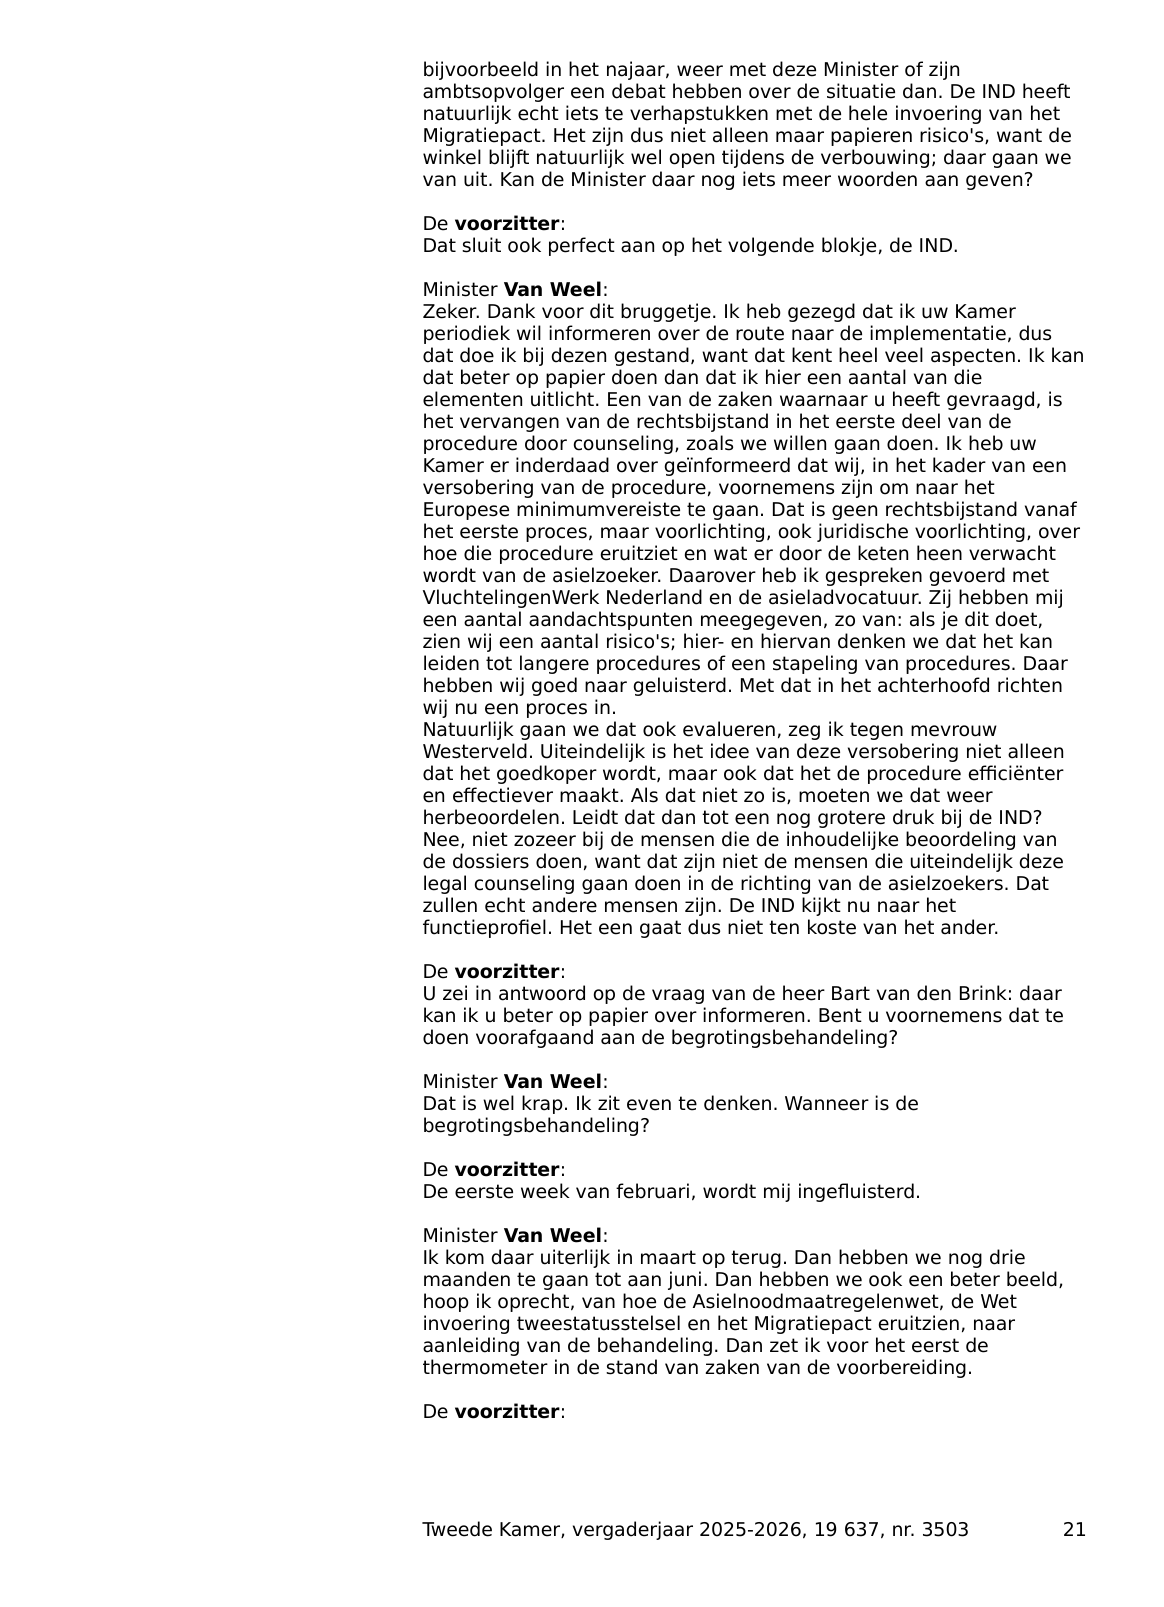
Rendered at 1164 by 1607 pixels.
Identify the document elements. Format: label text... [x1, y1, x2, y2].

text Natuurlijk gaan we dat ook evalueren, zeg ik tegen mevrouw Westerveld. Uiteindelijk is het idee van deze versobering niet alleen dat het goedkoper wordt, maar ook dat het de procedure efficiënter en effectiever maakt. Als dat niet zo is, moeten we dat weer herbeoordelen. Leidt dat dan tot een nog grotere druk bij de IND? Nee, niet zozeer bij de mensen die de inhoudelijke beoordeling van de dossiers doen, want dat zijn niet de mensen die uiteindelijk deze legal counseling gaan doen in de richting van de asielzoekers. Dat zullen echt andere mensen zijn. De IND kijkt nu naar het functieprofiel. Het een gaat dus niet ten koste van het ander. [422, 719, 1087, 939]
text Ik kom daar uiterlijk in maart op terug. Dan hebben we nog drie maanden te gaan tot aan juni. Dan hebben we ook een beter beeld, hoop ik oprecht, van hoe de Asielnoodmaatregelenwet, de Wet invoering tweestatusstelsel en het Migratiepact eruitzien, naar aanleiding van de behandeling. Dan zet ik voor het eerst de thermometer in de stand van zaken van de voorbereiding. [422, 1247, 1087, 1379]
text De voorzitter: [422, 1159, 1087, 1181]
text Dat sluit ook perfect aan op het volgende blokje, de IND. [422, 235, 1087, 257]
text bijvoorbeeld in het najaar, weer met deze Minister of zijn ambtsopvolger een debat hebben over de situatie dan. De IND heeft natuurlijk echt iets te verhapstukken met de hele invoering van het Migratiepact. Het zijn dus niet alleen maar papieren risico's, want de winkel blijft natuurlijk wel open tijdens de verbouwing; daar gaan we van uit. Kan de Minister daar nog iets meer woorden aan geven? [422, 59, 1087, 191]
text De voorzitter: [422, 1401, 1087, 1423]
text Minister Van Weel: [422, 279, 1087, 301]
text De voorzitter: [422, 213, 1087, 235]
text Minister Van Weel: [422, 1225, 1087, 1247]
text Zeker. Dank voor dit bruggetje. Ik heb gezegd dat ik uw Kamer periodiek wil informeren over de route naar de implementatie, dus dat doe ik bij dezen gestand, want dat kent heel veel aspecten. Ik kan dat beter op papier doen dan dat ik hier een aantal van die elementen uitlicht. Een van de zaken waarnaar u heeft gevraagd, is het vervangen van de rechtsbijstand in het eerste deel van de procedure door counseling, zoals we willen gaan doen. Ik heb uw Kamer er inderdaad over geïnformeerd dat wij, in het kader van een versobering van de procedure, voornemens zijn om naar het Europese minimumvereiste te gaan. Dat is geen rechtsbijstand vanaf het eerste proces, maar voorlichting, ook juridische voorlichting, over hoe die procedure eruitziet en wat er door de keten heen verwacht wordt van de asielzoeker. Daarover heb ik gespreken gevoerd met VluchtelingenWerk Nederland en de asieladvocatuur. Zij hebben mij een aantal aandachtspunten meegegeven, zo van: als je dit doet, zien wij een aantal risico's; hier- en hiervan denken we dat het kan leiden tot langere procedures of een stapeling van procedures. Daar hebben wij goed naar geluisterd. Met dat in het achterhoofd richten wij nu een proces in. [422, 301, 1087, 719]
text De eerste week van februari, wordt mij ingefluisterd. [422, 1181, 1087, 1203]
text Minister Van Weel: [422, 1071, 1087, 1093]
text Dat is wel krap. Ik zit even te denken. Wanneer is de begrotingsbehandeling? [422, 1093, 1087, 1137]
text U zei in antwoord op de vraag van de heer Bart van den Brink: daar kan ik u beter op papier over informeren. Bent u voornemens dat te doen voorafgaand aan de begrotingsbehandeling? [422, 983, 1087, 1049]
text De voorzitter: [422, 961, 1087, 983]
